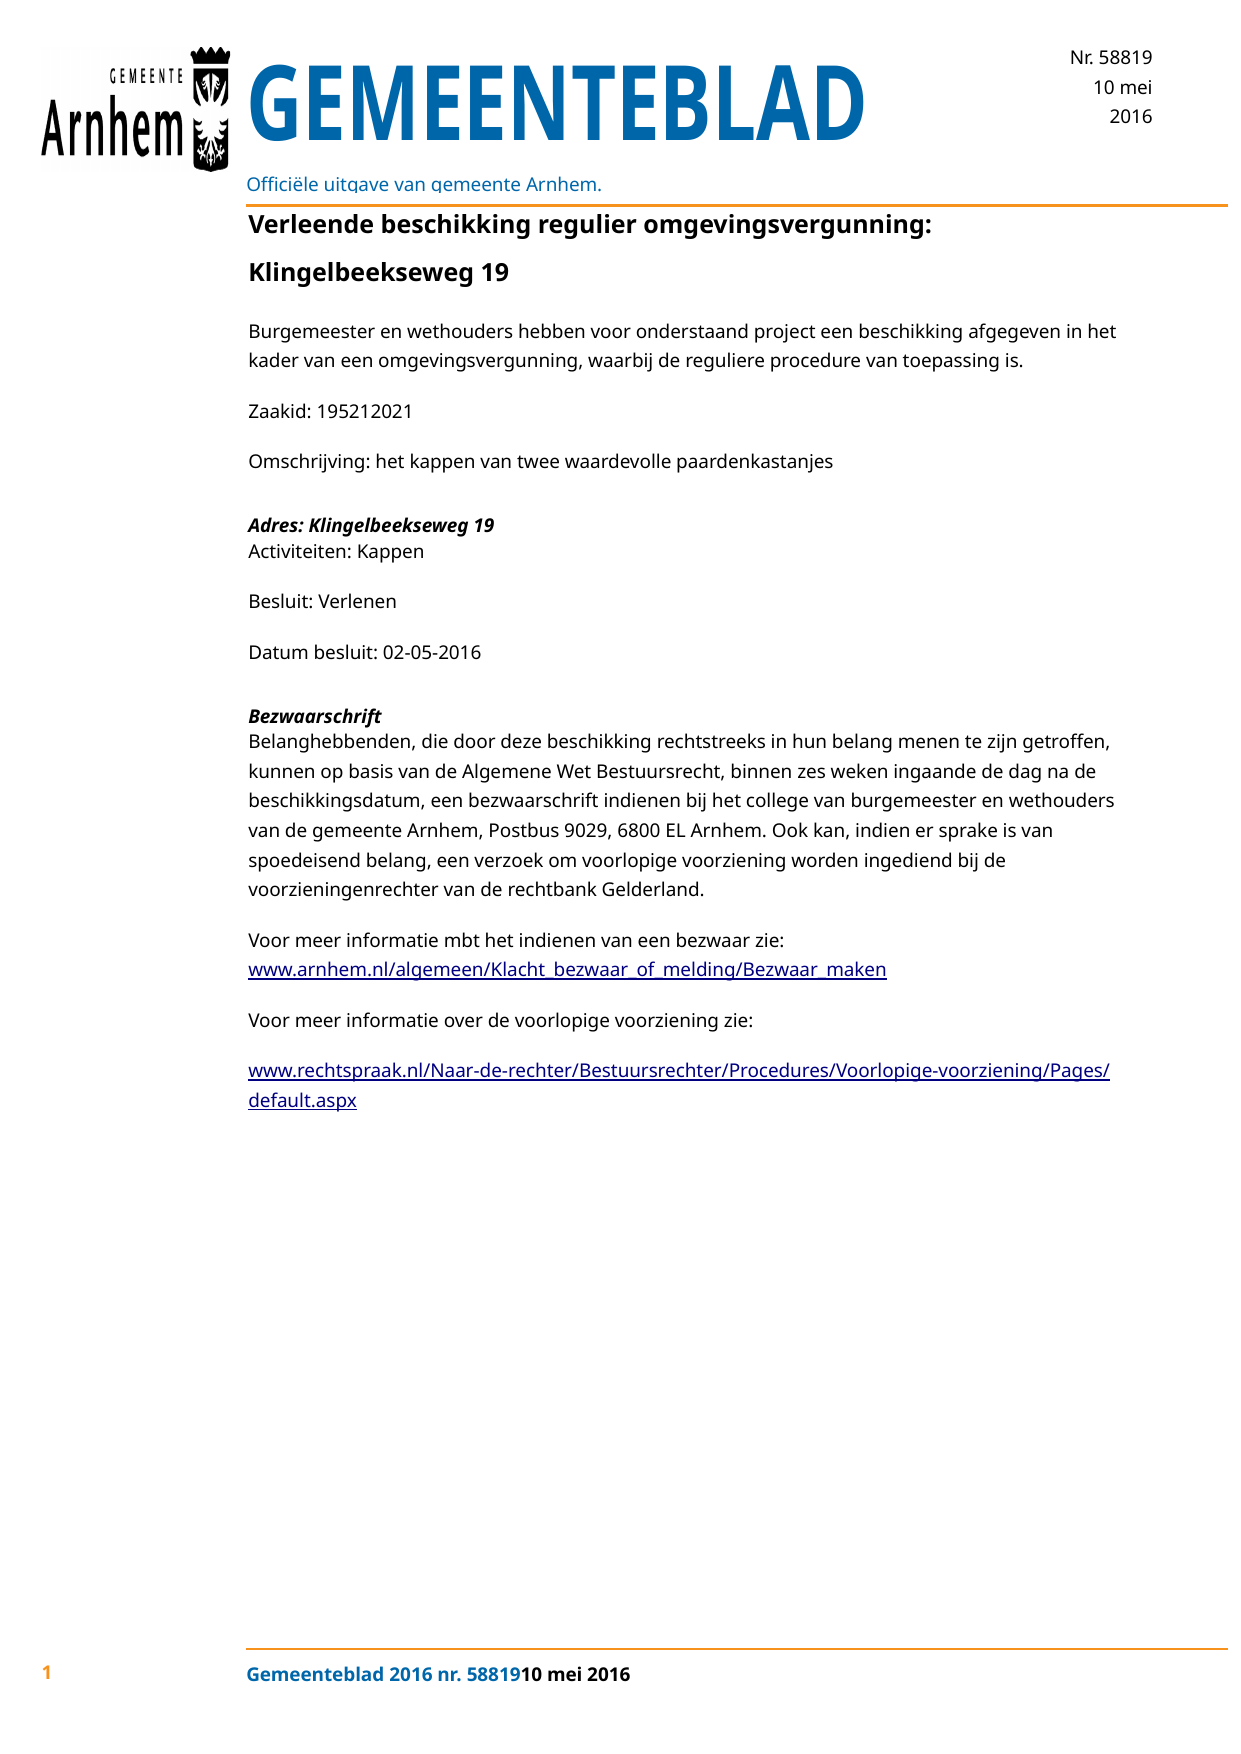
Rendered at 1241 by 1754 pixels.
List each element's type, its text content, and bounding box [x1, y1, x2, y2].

text Belanghebbenden, die door deze beschikking rechtstreeks in hun belang menen te zijn getroffen, kunnen op basis van de Algemene Wet Bestuursrecht, binnen zes weken ingaande de dag na de beschikkingsdatum, een bezwaarschrift indienen bij het college van burgemeester en wethouders van de gemeente Arnhem, Postbus 9029, 6800 EL Arnhem. Ook kan, indien er sprake is van spoedeisend belang, een verzoek om voorlopige voorziening worden ingediend bij de voorzieningenrechter van de rechtbank Gelderland. [248, 728, 1152, 902]
text Burgemeester en wethouders hebben voor onderstaand project een beschikking afgegeven in het kader van een omgevingsvergunning, waarbij de reguliere procedure van toepassing is. [248, 318, 1152, 373]
text Datum besluit: 02-05-2016 [248, 639, 1152, 664]
text Voor meer informatie over de voorlopige voorziening zie: [248, 1007, 1152, 1033]
text Activiteiten: Kappen [248, 538, 1152, 564]
text Bezwaarschrift [248, 703, 1152, 728]
text Verleende beschikking regulier omgevingsvergunning: Klingelbeekseweg 19 [248, 207, 1152, 288]
text www.rechtspraak.nl/Naar-de-rechter/Bestuursrechter/Procedures/Voorlopige-voorziening/Pages/default.aspx [248, 1057, 1152, 1113]
picture [41, 47, 231, 172]
text Zaakid: 195212021 [248, 398, 1152, 424]
text Besluit: Verlenen [248, 588, 1152, 614]
text Adres: Klingelbeekseweg 19 [248, 512, 1152, 538]
text Omschrijving: het kappen van twee waardevolle paardenkastanjes [248, 448, 1152, 474]
text Voor meer informatie mbt het indienen van een bezwaar zie: www.arnhem.nl/algemeen/Klacht_bezwaar_of_melding/Bezwaar_maken [248, 927, 1152, 982]
